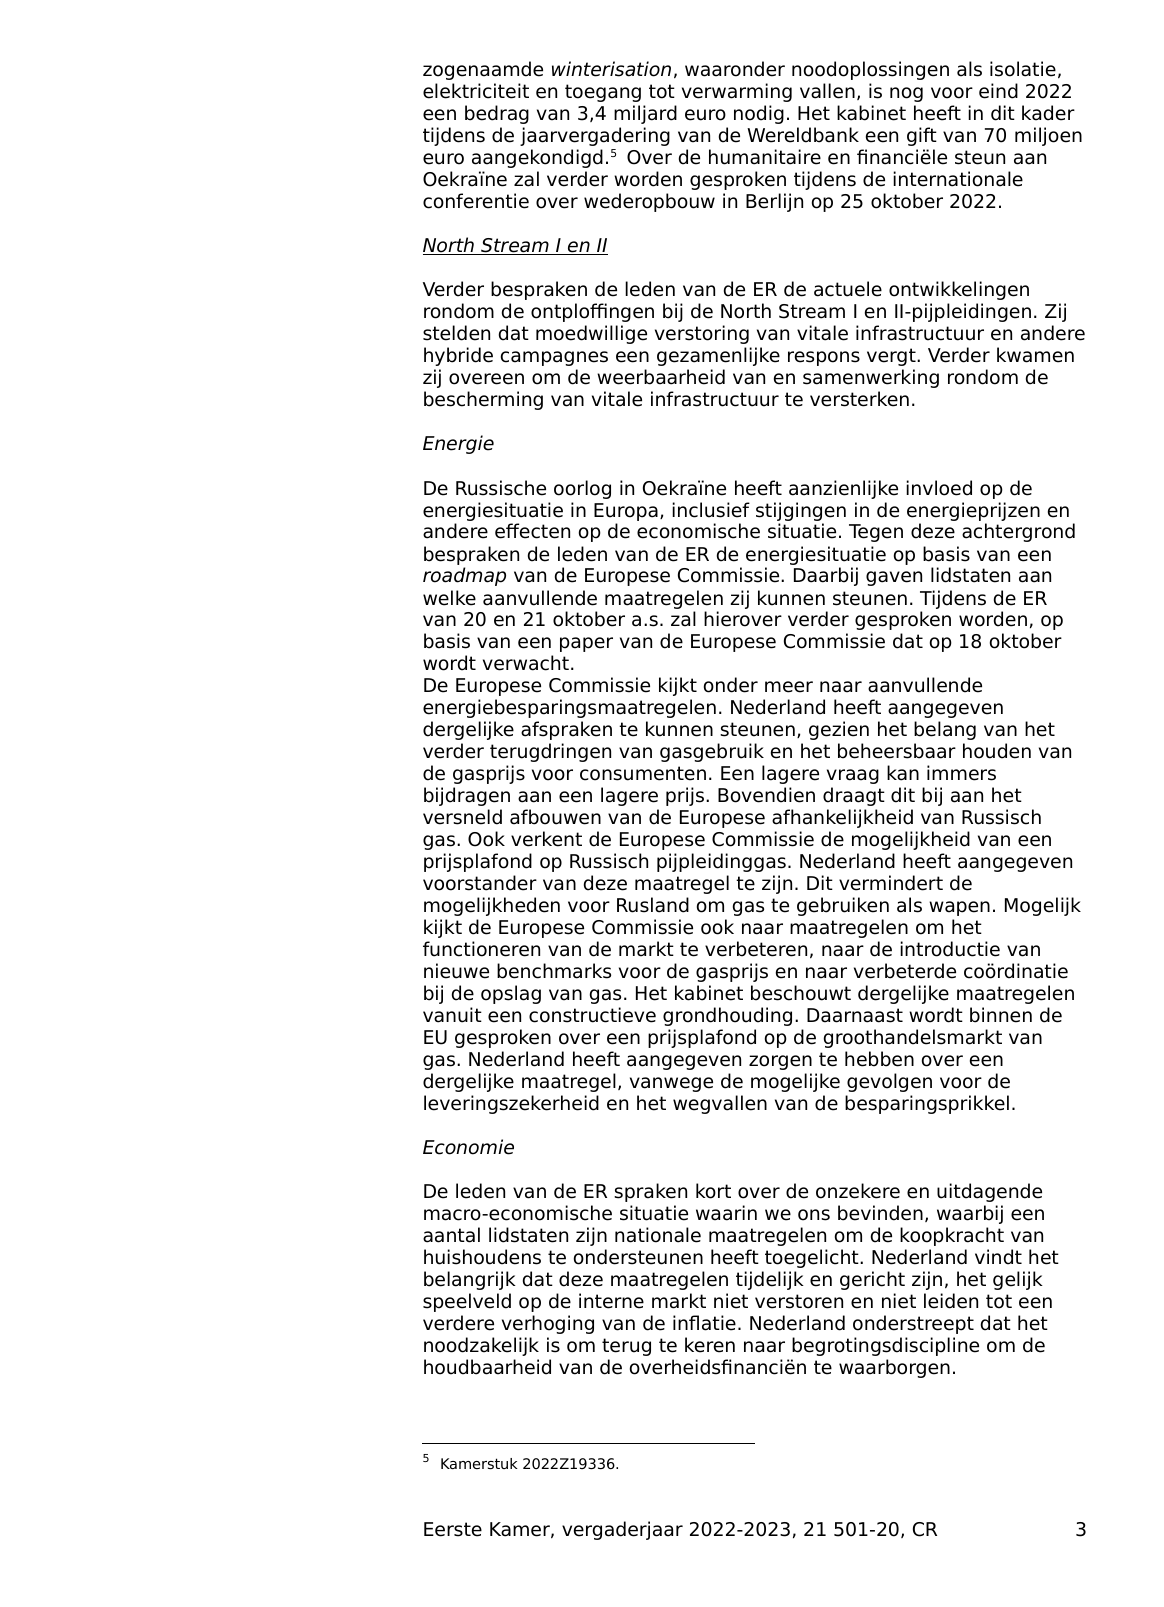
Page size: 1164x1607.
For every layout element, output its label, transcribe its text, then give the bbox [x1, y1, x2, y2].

subtitle North Stream I en II [422, 235, 1087, 257]
subtitle Energie [422, 433, 1087, 455]
text Verder bespraken de leden van de ER de actuele ontwikkelingen rondom de ontploffingen bij de North Stream I en II-pijpleidingen. Zij stelden dat moedwillige verstoring van vitale infrastructuur en andere hybride campagnes een gezamenlijke respons vergt. Verder kwamen zij overeen om de weerbaarheid van en samenwerking rondom de bescherming van vitale infrastructuur te versterken. [422, 279, 1087, 411]
text Kamerstuk 2022Z19336. [422, 1452, 1087, 1474]
text zogenaamde winterisation, waaronder noodoplossingen als isolatie, elektriciteit en toegang tot verwarming vallen, is nog voor eind 2022 een bedrag van 3,4 miljard euro nodig. Het kabinet heeft in dit kader tijdens de jaarvergadering van de Wereldbank een gift van 70 miljoen euro aangekondigd. Over de humanitaire en financiële steun aan Oekraïne zal verder worden gesproken tijdens de internationale conferentie over wederopbouw in Berlijn op 25 oktober 2022. [422, 59, 1087, 213]
text De Russische oorlog in Oekraïne heeft aanzienlijke invloed op de energiesituatie in Europa, inclusief stijgingen in de energieprijzen en andere effecten op de economische situatie. Tegen deze achtergrond bespraken de leden van de ER de energiesituatie op basis van een roadmap van de Europese Commissie. Daarbij gaven lidstaten aan welke aanvullende maatregelen zij kunnen steunen. Tijdens de ER van 20 en 21 oktober a.s. zal hierover verder gesproken worden, op basis van een paper van de Europese Commissie dat op 18 oktober wordt verwacht. [422, 477, 1087, 675]
text De Europese Commissie kijkt onder meer naar aanvullende energiebesparingsmaatregelen. Nederland heeft aangegeven dergelijke afspraken te kunnen steunen, gezien het belang van het verder terugdringen van gasgebruik en het beheersbaar houden van de gasprijs voor consumenten. Een lagere vraag kan immers bijdragen aan een lagere prijs. Bovendien draagt dit bij aan het versneld afbouwen van de Europese afhankelijkheid van Russisch gas. Ook verkent de Europese Commissie de mogelijkheid van een prijsplafond op Russisch pijpleidinggas. Nederland heeft aangegeven voorstander van deze maatregel te zijn. Dit vermindert de mogelijkheden voor Rusland om gas te gebruiken als wapen. Mogelijk kijkt de Europese Commissie ook naar maatregelen om het functioneren van de markt te verbeteren, naar de introductie van nieuwe benchmarks voor de gasprijs en naar verbeterde coördinatie bij de opslag van gas. Het kabinet beschouwt dergelijke maatregelen vanuit een constructieve grondhouding. Daarnaast wordt binnen de EU gesproken over een prijsplafond op de groothandelsmarkt van gas. Nederland heeft aangegeven zorgen te hebben over een dergelijke maatregel, vanwege de mogelijke gevolgen voor de leveringszekerheid en het wegvallen van de besparingsprikkel. [422, 675, 1087, 1115]
text De leden van de ER spraken kort over de onzekere en uitdagende macro-economische situatie waarin we ons bevinden, waarbij een aantal lidstaten zijn nationale maatregelen om de koopkracht van huishoudens te ondersteunen heeft toegelicht. Nederland vindt het belangrijk dat deze maatregelen tijdelijk en gericht zijn, het gelijk speelveld op de interne markt niet verstoren en niet leiden tot een verdere verhoging van de inflatie. Nederland onderstreept dat het noodzakelijk is om terug te keren naar begrotingsdiscipline om de houdbaarheid van de overheidsfinanciën te waarborgen. [422, 1181, 1087, 1379]
subtitle Economie [422, 1137, 1087, 1159]
